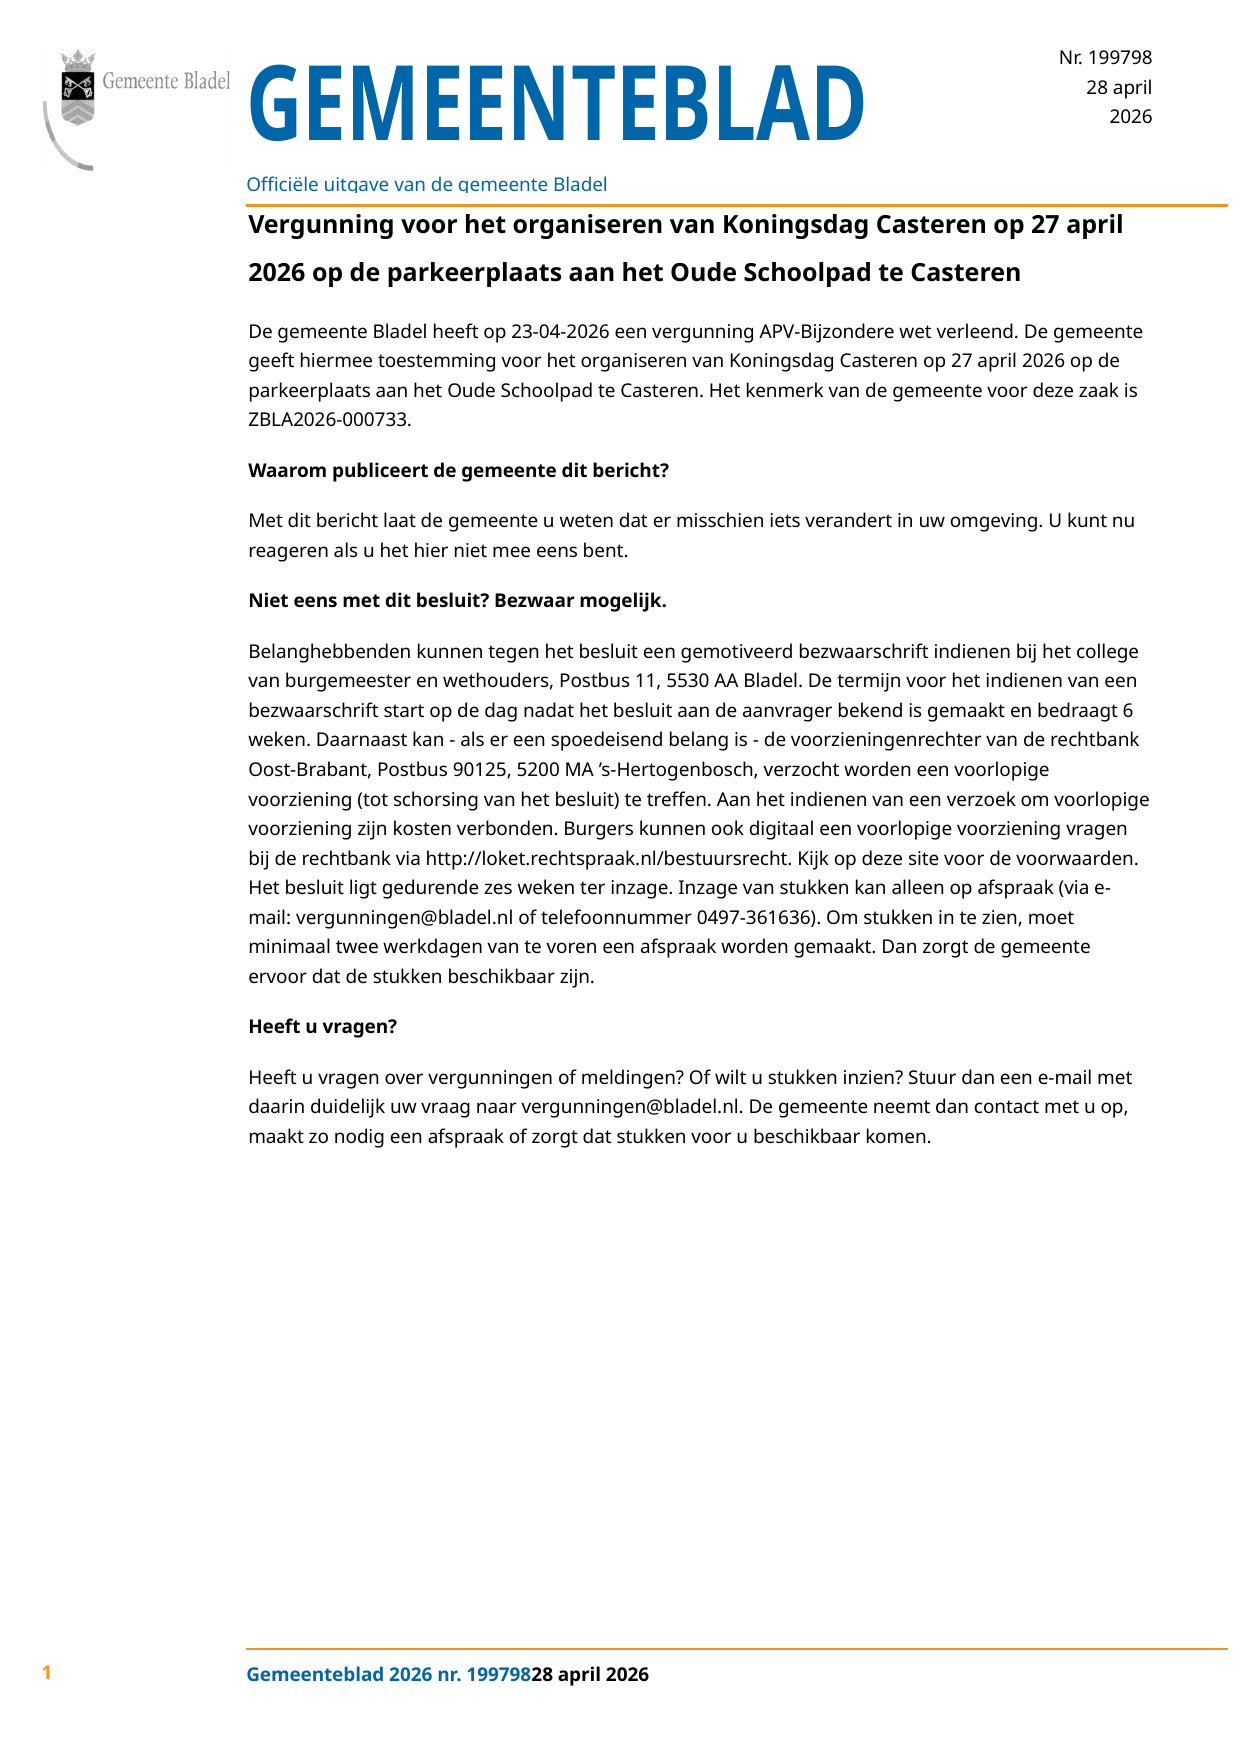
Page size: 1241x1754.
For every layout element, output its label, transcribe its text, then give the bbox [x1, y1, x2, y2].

text Heeft u vragen? [248, 1014, 1152, 1039]
text Met dit bericht laat de gemeente u weten dat er misschien iets verandert in uw omgeving. U kunt nu reageren als u het hier niet mee eens bent. [248, 507, 1152, 563]
text Vergunning voor het organiseren van Koningsdag Casteren op 27 april 2026 op de parkeerplaats aan het Oude Schoolpad te Casteren [248, 207, 1152, 288]
text Heeft u vragen over vergunningen of meldingen? Of wilt u stukken inzien? Stuur dan een e-mail met daarin duidelijk uw vraag naar vergunningen@bladel.nl. De gemeente neemt dan contact met u op, maakt zo nodig een afspraak of zorgt dat stukken voor u beschikbaar komen. [248, 1064, 1152, 1149]
text De gemeente Bladel heeft op 23-04-2026 een vergunning APV-Bijzondere wet verleend. De gemeente geeft hiermee toestemming voor het organiseren van Koningsdag Casteren op 27 april 2026 op de parkeerplaats aan het Oude Schoolpad te Casteren. Het kenmerk van de gemeente voor deze zaak is ZBLA2026-000733. [248, 318, 1152, 432]
text Belanghebbenden kunnen tegen het besluit een gemotiveerd bezwaarschrift indienen bij het college van burgemeester en wethouders, Postbus 11, 5530 AA Bladel. De termijn voor het indienen van een bezwaarschrift start op de dag nadat het besluit aan de aanvrager bekend is gemaakt en bedraagt 6 weken. Daarnaast kan - als er een spoedeisend belang is - de voorzieningenrechter van de rechtbank Oost-Brabant, Postbus 90125, 5200 MA ’s-Hertogenbosch, verzocht worden een voorlopige voorziening (tot schorsing van het besluit) te treffen. Aan het indienen van een verzoek om voorlopige voorziening zijn kosten verbonden. Burgers kunnen ook digitaal een voorlopige voorziening vragen bij de rechtbank via http://loket.rechtspraak.nl/bestuursrecht. Kijk op deze site voor de voorwaarden. Het besluit ligt gedurende zes weken ter inzage. Inzage van stukken kan alleen op afspraak (via e-mail: vergunningen@bladel.nl of telefoonnummer 0497-361636). Om stukken in te zien, moet minimaal twee werkdagen van te voren een afspraak worden gemaakt. Dan zorgt de gemeente ervoor dat de stukken beschikbaar zijn. [248, 638, 1152, 989]
text Waarom publiceert de gemeente dit bericht? [248, 457, 1152, 483]
text Niet eens met dit besluit? Bezwaar mogelijk. [248, 587, 1152, 613]
picture [41, 47, 231, 172]
